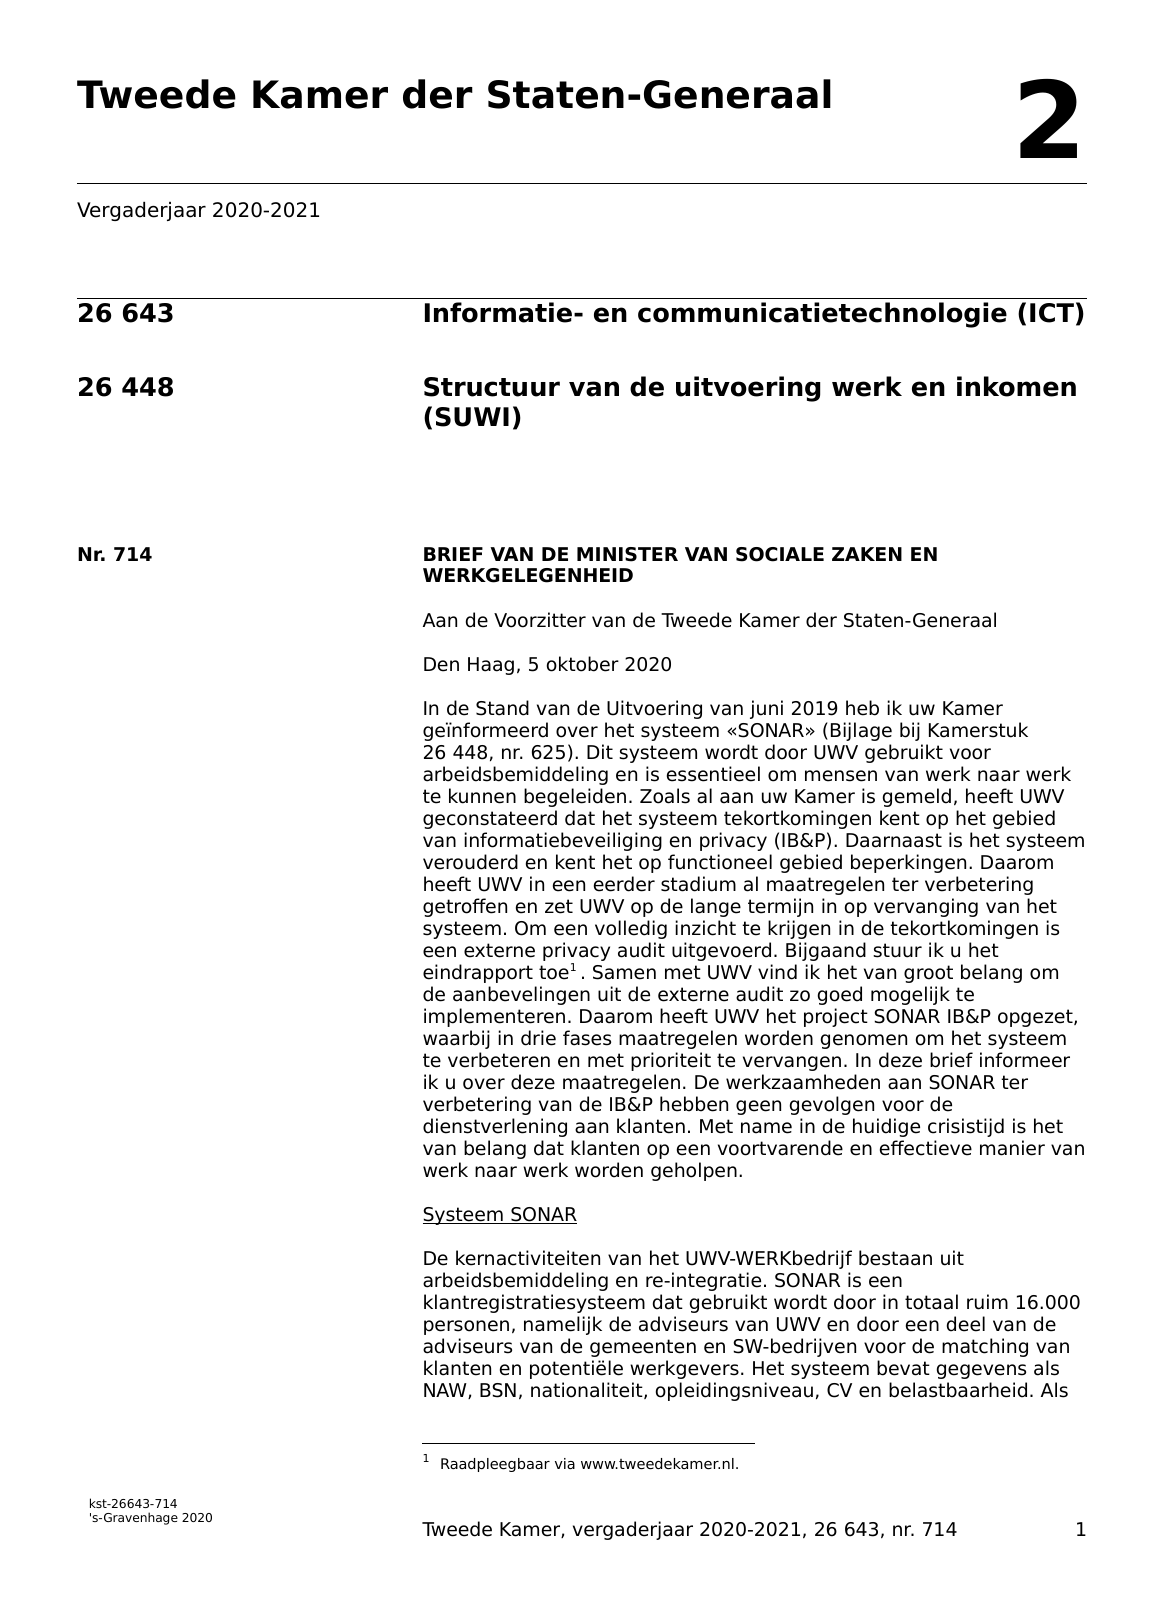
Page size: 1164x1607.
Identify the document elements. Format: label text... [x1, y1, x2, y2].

subtitle Nr. 714 BRIEF VAN DE MINISTER VAN SOCIALE ZAKEN EN WERKGELEGENHEID [77, 543, 1087, 587]
table_header 2 [886, 59, 1087, 183]
text In de Stand van de Uitvoering van juni 2019 heb ik uw Kamer geïnformeerd over het systeem «SONAR» (Bijlage bij Kamerstuk 26 448, nr. 625). Dit systeem wordt door UWV gebruikt voor arbeidsbemiddeling en is essentieel om mensen van werk naar werk te kunnen begeleiden. Zoals al aan uw Kamer is gemeld, heeft UWV geconstateerd dat het systeem tekortkomingen kent op het gebied van informatiebeveiliging en privacy (IB&P). Daarnaast is het systeem verouderd en kent het op functioneel gebied beperkingen. Daarom heeft UWV in een eerder stadium al maatregelen ter verbetering getroffen en zet UWV op de lange termijn in op vervanging van het systeem. Om een volledig inzicht te krijgen in de tekortkomingen is een externe privacy audit uitgevoerd. Bijgaand stuur ik u het eindrapport toe. Samen met UWV vind ik het van groot belang om de aanbevelingen uit de externe audit zo goed mogelijk te implementeren. Daarom heeft UWV het project SONAR IB&P opgezet, waarbij in drie fases maatregelen worden genomen om het systeem te verbeteren en met prioriteit te vervangen. In deze brief informeer ik u over deze maatregelen. De werkzaamheden aan SONAR ter verbetering van de IB&P hebben geen gevolgen voor de dienstverlening aan klanten. Met name in de huidige crisistijd is het van belang dat klanten op een voortvarende en effectieve manier van werk naar werk worden geholpen. [422, 698, 1087, 1181]
table_cell Vergaderjaar 2020-2021 [77, 184, 1087, 298]
subtitle 26 448 Structuur van de uitvoering werk en inkomen (SUWI) [77, 373, 1087, 432]
table_header Tweede Kamer der Staten-Generaal [77, 59, 886, 183]
text kst-26643-714 [88, 1497, 323, 1511]
text 's-Gravenhage 2020 [88, 1511, 323, 1525]
subtitle Systeem SONAR [422, 1204, 1087, 1226]
text Raadpleegbaar via www.tweedekamer.nl. [422, 1452, 1087, 1474]
text De kernactiviteiten van het UWV-WERKbedrijf bestaan uit arbeidsbemiddeling en re-integratie. SONAR is een klantregistratiesysteem dat gebruikt wordt door in totaal ruim 16.000 personen, namelijk de adviseurs van UWV en door een deel van de adviseurs van de gemeenten en SW-bedrijven voor de matching van klanten en potentiële werkgevers. Het systeem bevat gegevens als NAW, BSN, nationaliteit, opleidingsniveau, CV en belastbaarheid. Als [422, 1248, 1087, 1402]
text Den Haag, 5 oktober 2020 [422, 654, 1087, 676]
subtitle 26 643 Informatie- en communicatietechnologie (ICT) [77, 299, 1087, 329]
text Aan de Voorzitter van de Tweede Kamer der Staten-Generaal [422, 609, 1087, 632]
